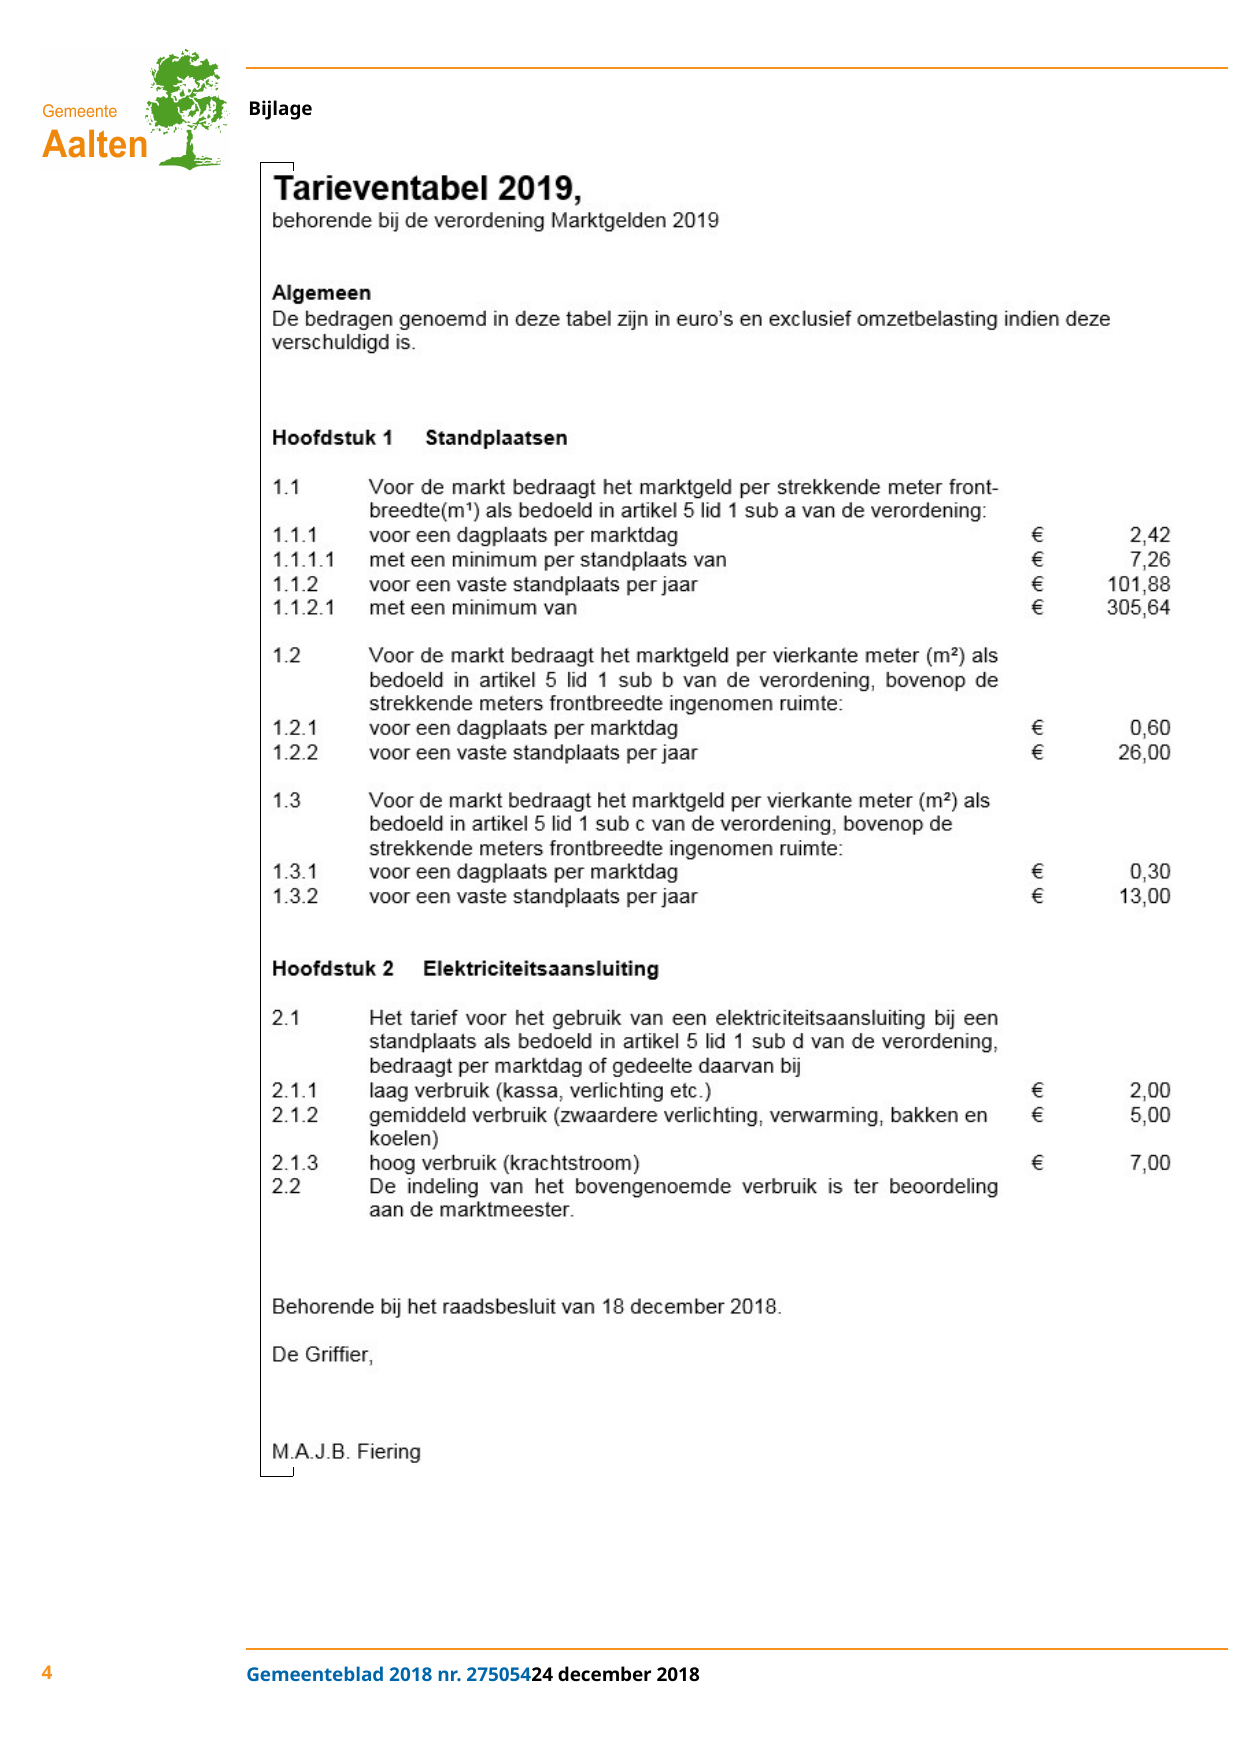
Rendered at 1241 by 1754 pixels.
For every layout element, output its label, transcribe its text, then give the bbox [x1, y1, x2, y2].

text Bijlage [248, 95, 1152, 121]
picture [41, 47, 231, 172]
picture [268, 171, 1173, 1467]
